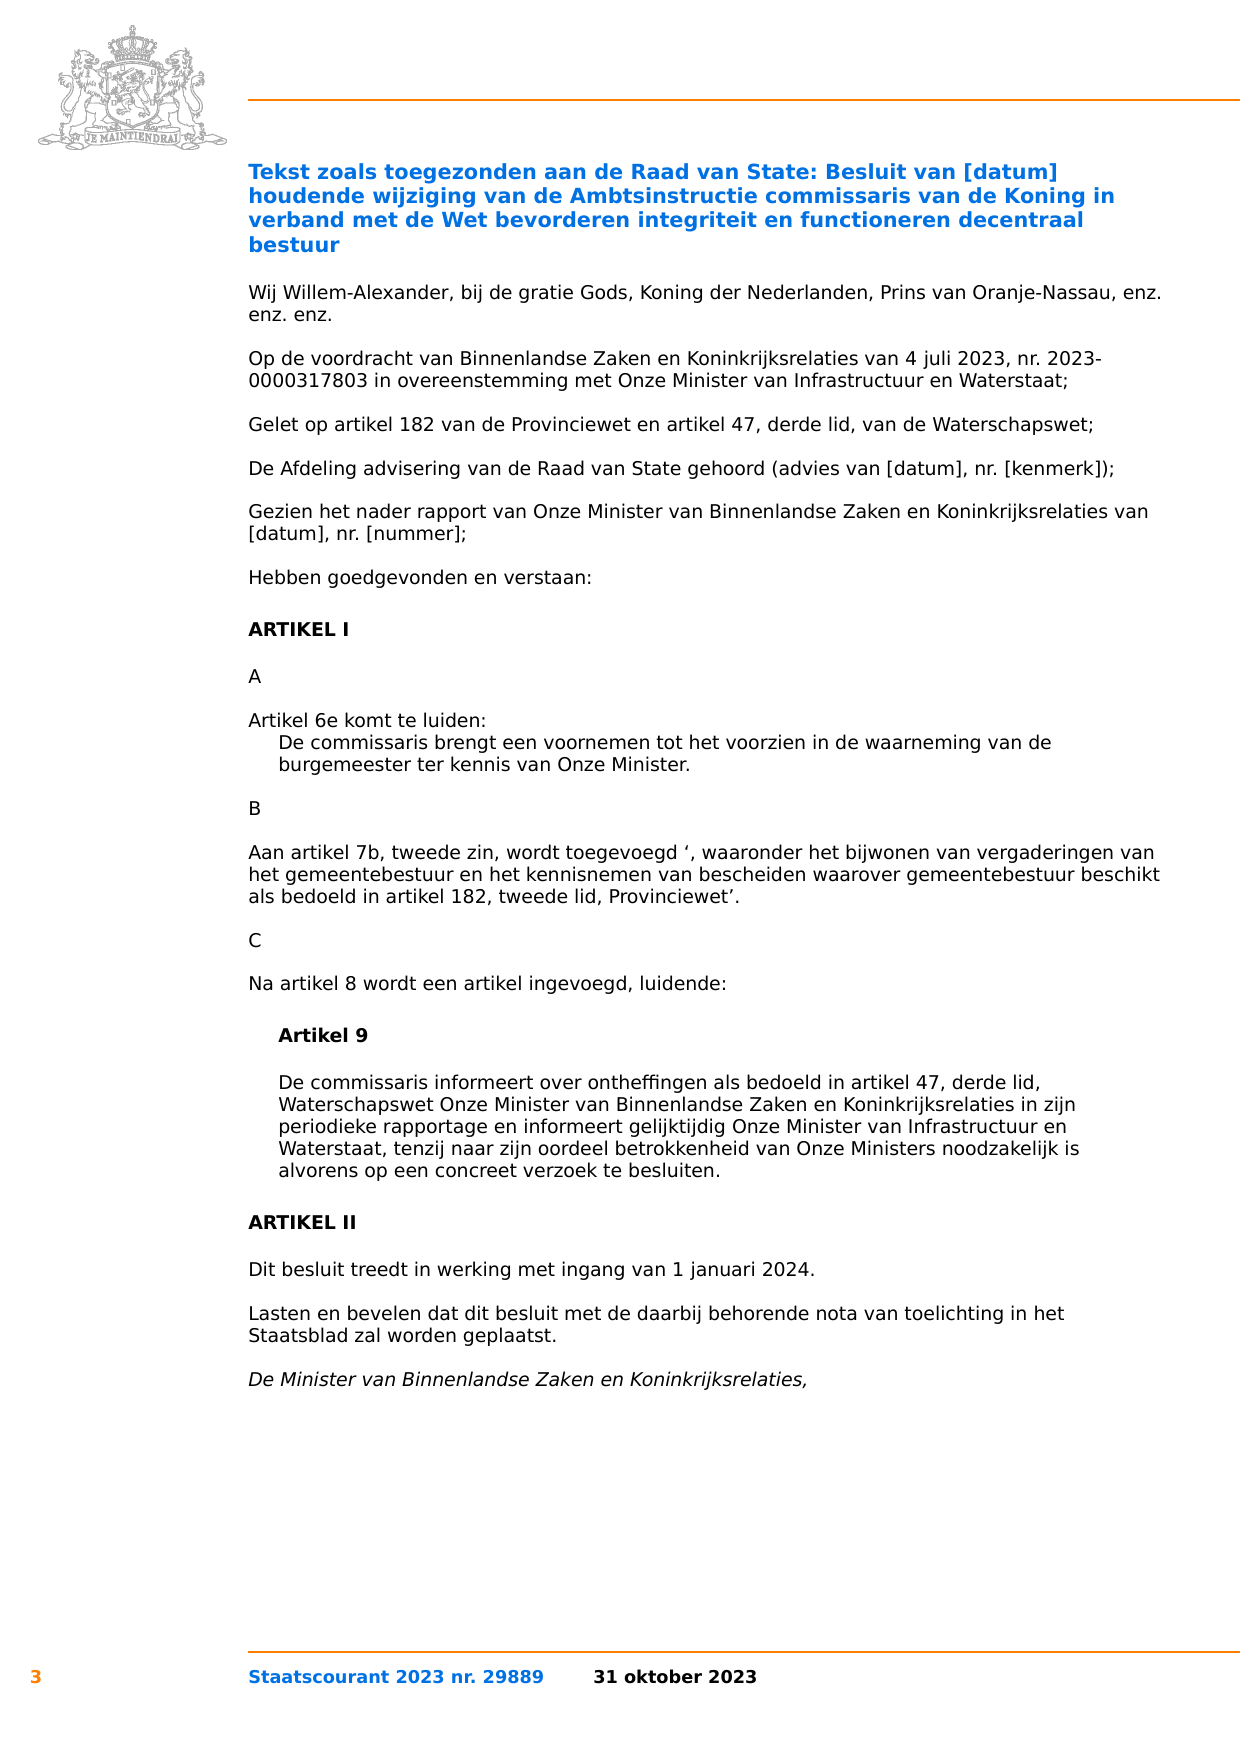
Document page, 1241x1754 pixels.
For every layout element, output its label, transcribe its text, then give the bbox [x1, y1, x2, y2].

picture [38, 25, 227, 150]
text De commissaris informeert over ontheffingen als bedoeld in artikel 47, derde lid, Waterschapswet Onze Minister van Binnenlandse Zaken en Koninkrijksrelaties in zijn periodieke rapportage en informeert gelijktijdig Onze Minister van Infrastructuur en Waterstaat, tenzij naar zijn oordeel betrokkenheid van Onze Ministers noodzakelijk is alvorens op een concreet verzoek te besluiten. [278, 1072, 1163, 1182]
text De commissaris brengt een voornemen tot het voorzien in de waarneming van de burgemeester ter kennis van Onze Minister. [278, 732, 1163, 776]
text A [248, 666, 1163, 688]
text Wij Willem-Alexander, bij de gratie Gods, Koning der Nederlanden, Prins van Oranje-Nassau, enz. enz. enz. [248, 282, 1163, 326]
text Lasten en bevelen dat dit besluit met de daarbij behorende nota van toelichting in het Staatsblad zal worden geplaatst. [248, 1303, 1163, 1347]
subtitle Tekst zoals toegezonden aan de Raad van State: Besluit van [datum] houdende wijziging van de Ambtsinstructie commissaris van de Koning in verband met de Wet bevorderen integriteit en functioneren decentraal bestuur [248, 160, 1163, 257]
text Artikel 6e komt te luiden: [248, 710, 1163, 732]
subtitle Artikel 9 [278, 1025, 1163, 1047]
text Op de voordracht van Binnenlandse Zaken en Koninkrijksrelaties van 4 juli 2023, nr. 2023-0000317803 in overeenstemming met Onze Minister van Infrastructuur en Waterstaat; [248, 348, 1163, 392]
text Dit besluit treedt in werking met ingang van 1 januari 2024. [248, 1259, 1163, 1281]
subtitle ARTIKEL I [248, 619, 1163, 641]
text De Afdeling advisering van de Raad van State gehoord (advies van [datum], nr. [kenmerk]); [248, 457, 1163, 479]
text B [248, 798, 1163, 820]
text Gezien het nader rapport van Onze Minister van Binnenlandse Zaken en Koninkrijksrelaties van [datum], nr. [nummer]; [248, 501, 1163, 545]
text Na artikel 8 wordt een artikel ingevoegd, luidende: [248, 973, 1163, 995]
text De Minister van Binnenlandse Zaken en Koninkrijksrelaties, [248, 1369, 1163, 1391]
text Hebben goedgevonden en verstaan: [248, 567, 1163, 589]
text Gelet op artikel 182 van de Provinciewet en artikel 47, derde lid, van de Waterschapswet; [248, 414, 1163, 436]
text C [248, 929, 1163, 951]
text Aan artikel 7b, tweede zin, wordt toegevoegd ‘, waaronder het bijwonen van vergaderingen van het gemeentebestuur en het kennisnemen van bescheiden waarover gemeentebestuur beschikt als bedoeld in artikel 182, tweede lid, Provinciewet’. [248, 842, 1163, 908]
subtitle ARTIKEL II [248, 1212, 1163, 1234]
